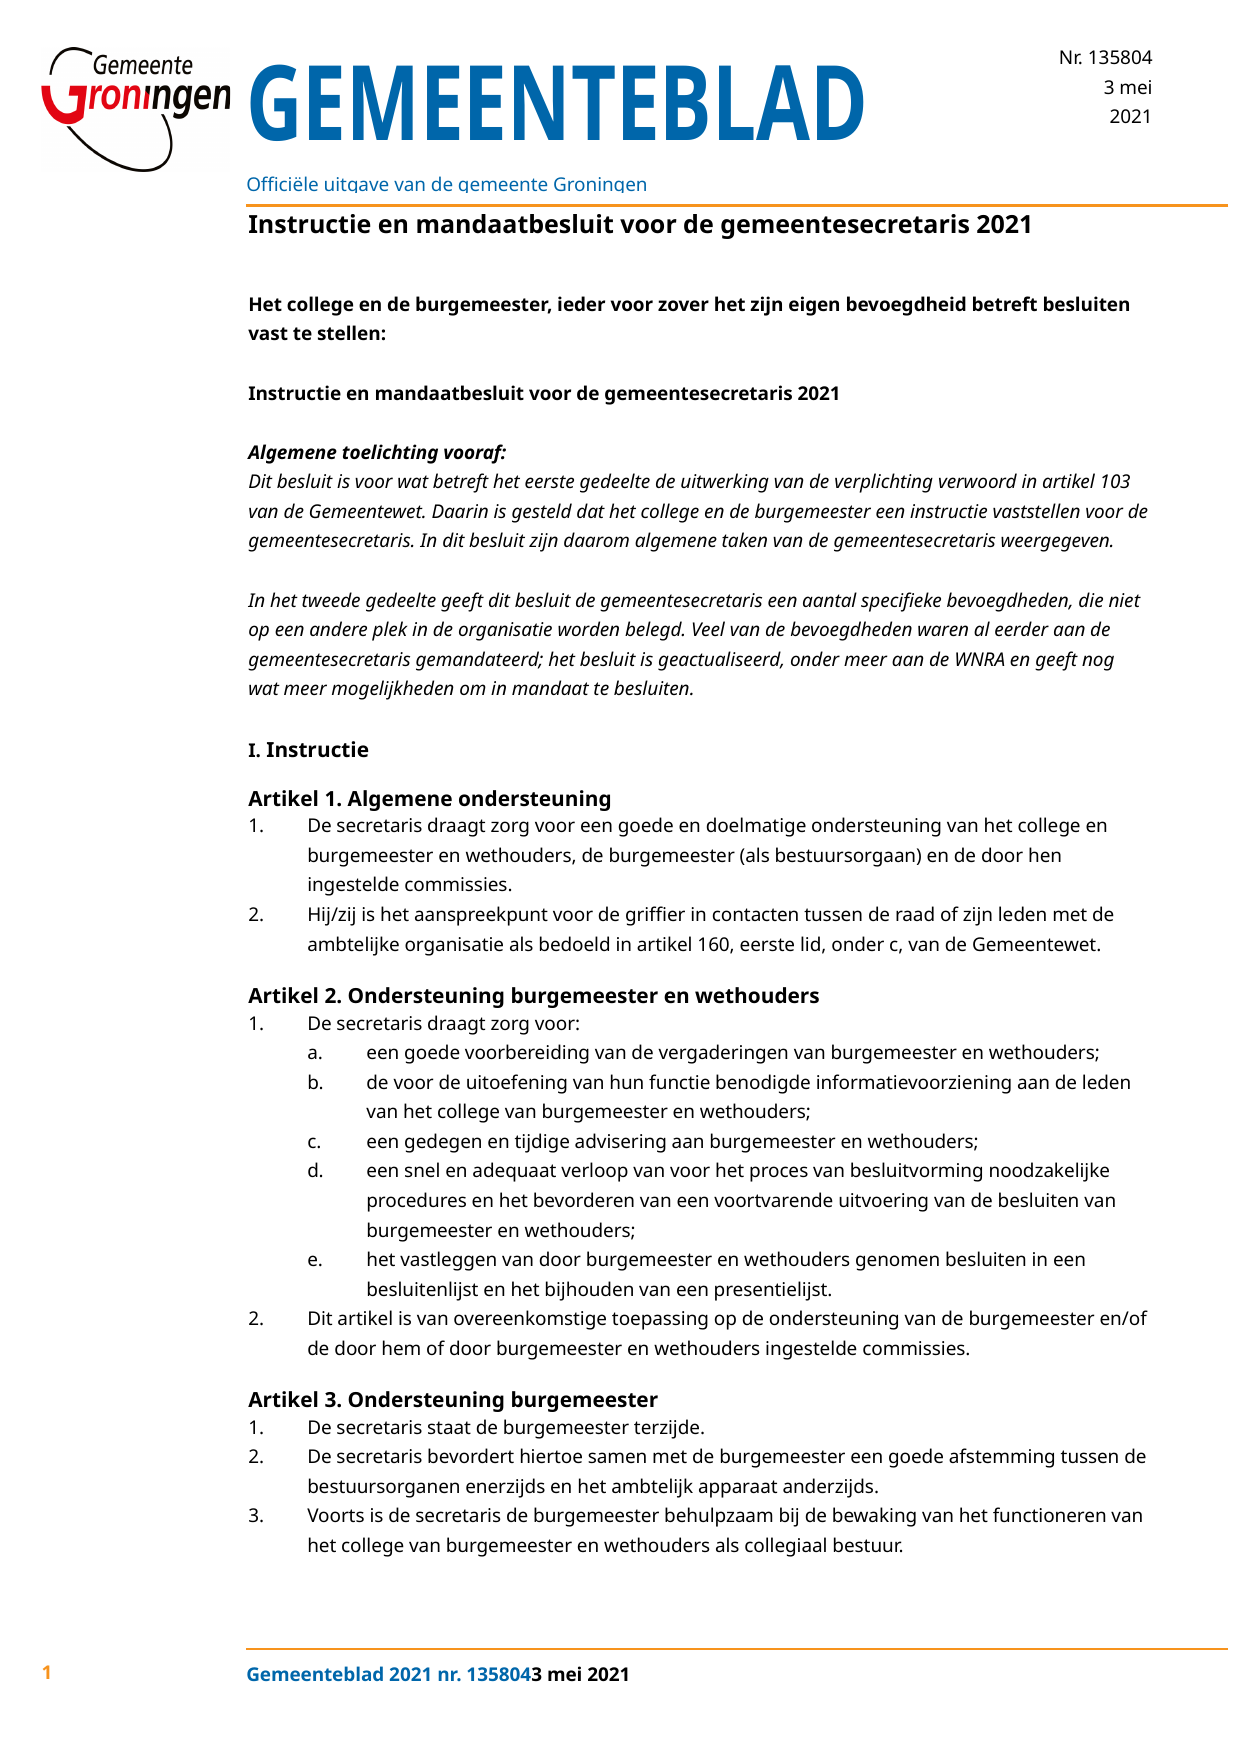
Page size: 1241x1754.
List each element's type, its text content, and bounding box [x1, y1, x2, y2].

text Dit besluit is voor wat betreft het eerste gedeelte de uitwerking van de verplichting verwoord in artikel 103 van de Gemeentewet. Daarin is gesteld dat het college en de burgemeester een instructie vaststellen voor de gemeentesecretaris. In dit besluit zijn daarom algemene taken van de gemeentesecretaris weergegeven. [248, 468, 1152, 553]
text Instructie en mandaatbesluit voor de gemeentesecretaris 2021 [248, 207, 1152, 241]
text Algemene toelichting vooraf: [248, 439, 1152, 465]
list De secretaris staat de burgemeester terzijde. [248, 1414, 1152, 1440]
text I. Instructie [248, 735, 1152, 763]
list Voorts is de secretaris de burgemeester behulpzaam bij de bewaking van het functioneren van het college van burgemeester en wethouders als collegiaal bestuur. [248, 1503, 1152, 1558]
list De secretaris draagt zorg voor: [248, 1010, 1152, 1035]
list Hij/zij is het aanspreekpunt voor de griffier in contacten tussen de raad of zijn leden met de ambtelijke organisatie als bedoeld in artikel 160, eerste lid, onder c, van de Gemeentewet. [248, 901, 1152, 957]
list een goede voorbereiding van de vergaderingen van burgemeester en wethouders; [307, 1039, 1152, 1065]
list de voor de uitoefening van hun functie benodigde informatievoorziening aan de leden van het college van burgemeester en wethouders; [307, 1069, 1152, 1124]
list het vastleggen van door burgemeester en wethouders genomen besluiten in een besluitenlijst en het bijhouden van een presentielijst. [307, 1246, 1152, 1302]
list een gedegen en tijdige advisering aan burgemeester en wethouders; [307, 1128, 1152, 1154]
picture [41, 47, 231, 172]
list een snel en adequaat verloop van voor het proces van besluitvorming noodzakelijke procedures en het bevorderen van een voortvarende uitvoering van de besluiten van burgemeester en wethouders; [307, 1158, 1152, 1242]
text Instructie en mandaatbesluit voor de gemeentesecretaris 2021 [248, 380, 1152, 406]
list Dit artikel is van overeenkomstige toepassing op de ondersteuning van de burgemeester en/of de door hem of door burgemeester en wethouders ingestelde commissies. [248, 1306, 1152, 1361]
text Artikel 1. Algemene ondersteuning [248, 784, 1152, 812]
text Het college en de burgemeester, ieder voor zover het zijn eigen bevoegdheid betreft besluiten vast te stellen: [248, 291, 1152, 346]
text Artikel 2. Ondersteuning burgemeester en wethouders [248, 981, 1152, 1010]
list De secretaris bevordert hiertoe samen met de burgemeester een goede afstemming tussen de bestuursorganen enerzijds en het ambtelijk apparaat anderzijds. [248, 1443, 1152, 1499]
text In het tweede gedeelte geeft dit besluit de gemeentesecretaris een aantal specifieke bevoegdheden, die niet op een andere plek in de organisatie worden belegd. Veel van de bevoegdheden waren al eerder aan de gemeentesecretaris gemandateerd; het besluit is geactualiseerd, onder meer aan de WNRA en geeft nog wat meer mogelijkheden om in mandaat te besluiten. [248, 587, 1152, 701]
list De secretaris draagt zorg voor een goede en doelmatige ondersteuning van het college en burgemeester en wethouders, de burgemeester (als bestuursorgaan) en de door hen ingestelde commissies. [248, 812, 1152, 897]
text Artikel 3. Ondersteuning burgemeester [248, 1386, 1152, 1414]
